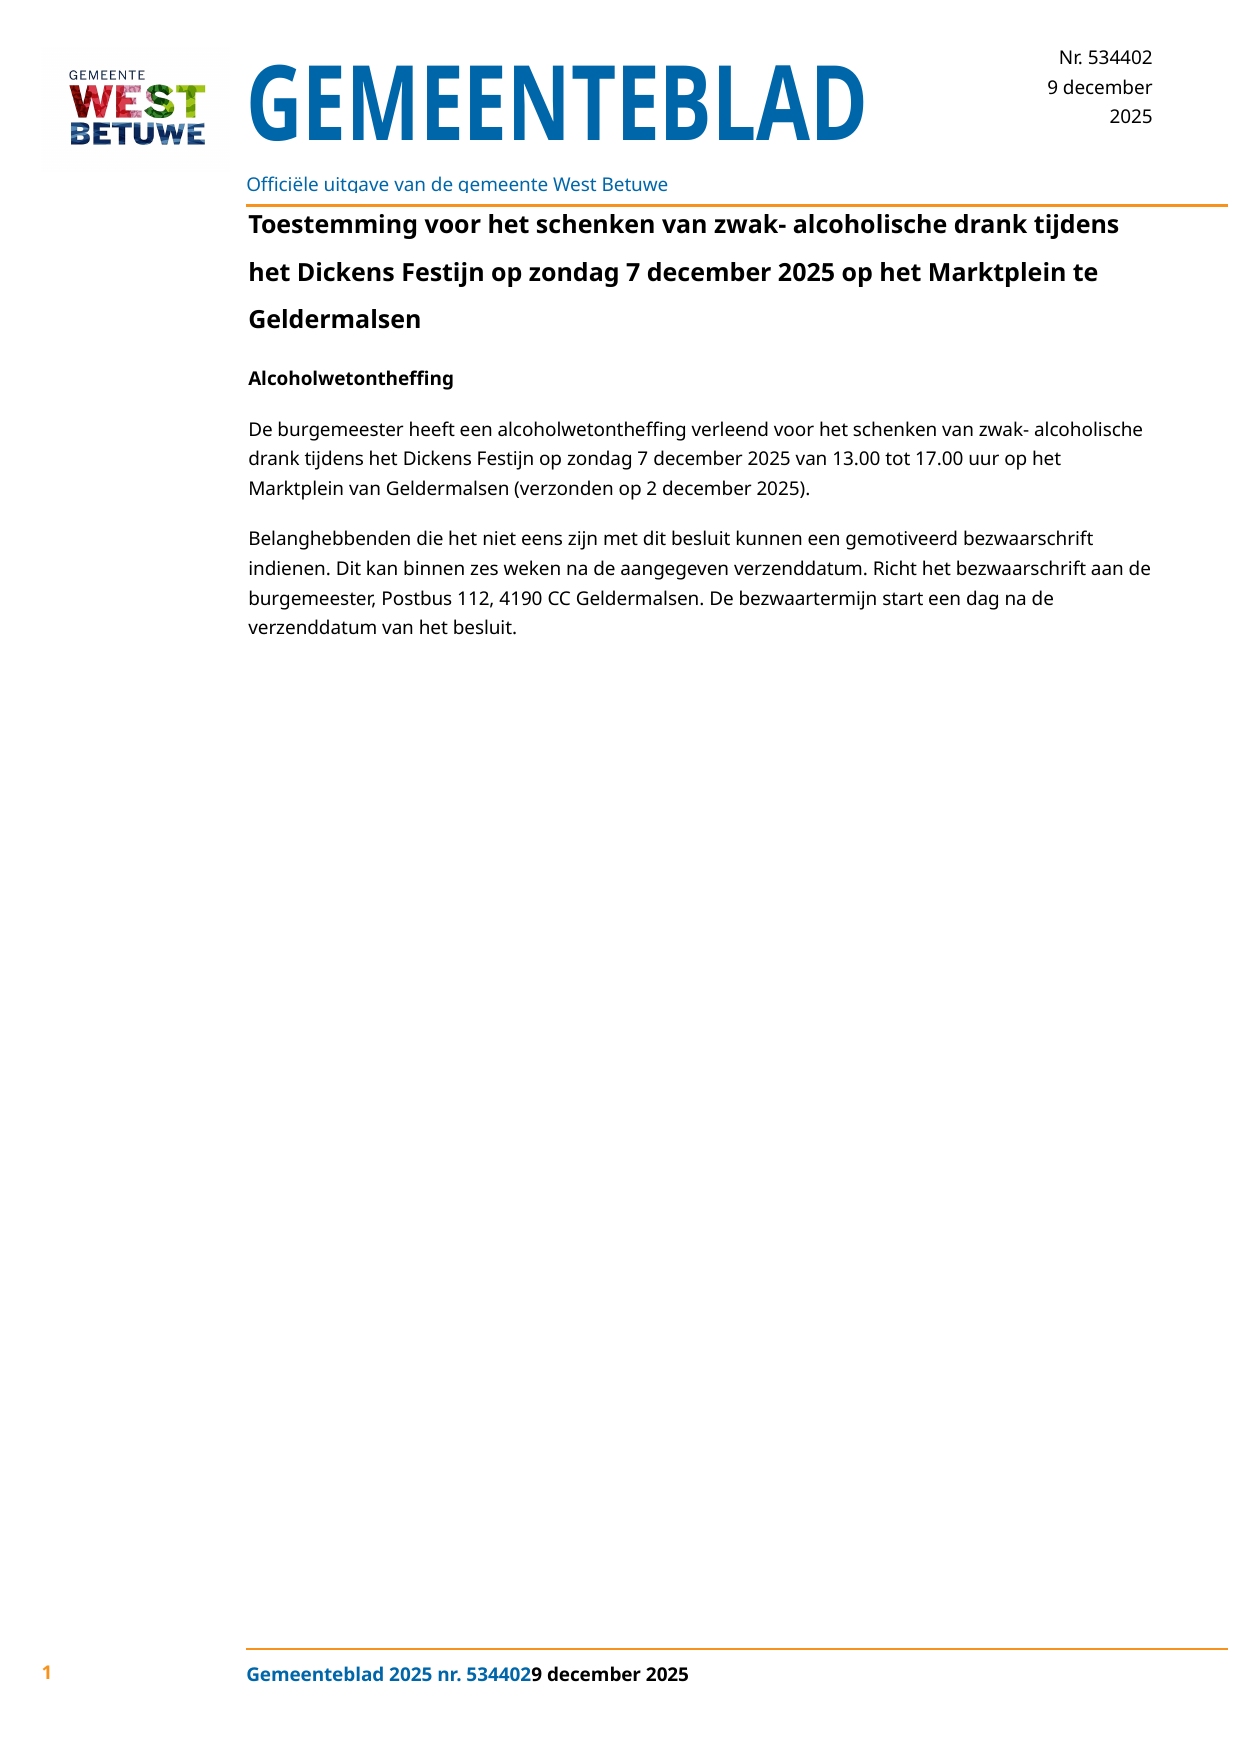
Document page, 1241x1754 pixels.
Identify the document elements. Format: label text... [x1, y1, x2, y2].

text Toestemming voor het schenken van zwak- alcoholische drank tijdens het Dickens Festijn op zondag 7 december 2025 op het Marktplein te Geldermalsen [248, 207, 1152, 336]
picture [41, 47, 231, 172]
text De burgemeester heeft een alcoholwetontheffing verleend voor het schenken van zwak- alcoholische drank tijdens het Dickens Festijn op zondag 7 december 2025 van 13.00 tot 17.00 uur op het Marktplein van Geldermalsen (verzonden op 2 december 2025). [248, 416, 1152, 501]
text Belanghebbenden die het niet eens zijn met dit besluit kunnen een gemotiveerd bezwaarschrift indienen. Dit kan binnen zes weken na de aangegeven verzenddatum. Richt het bezwaarschrift aan de burgemeester, Postbus 112, 4190 CC Geldermalsen. De bezwaartermijn start een dag na de verzenddatum van het besluit. [248, 526, 1152, 640]
text Alcoholwetontheffing [248, 366, 1152, 391]
